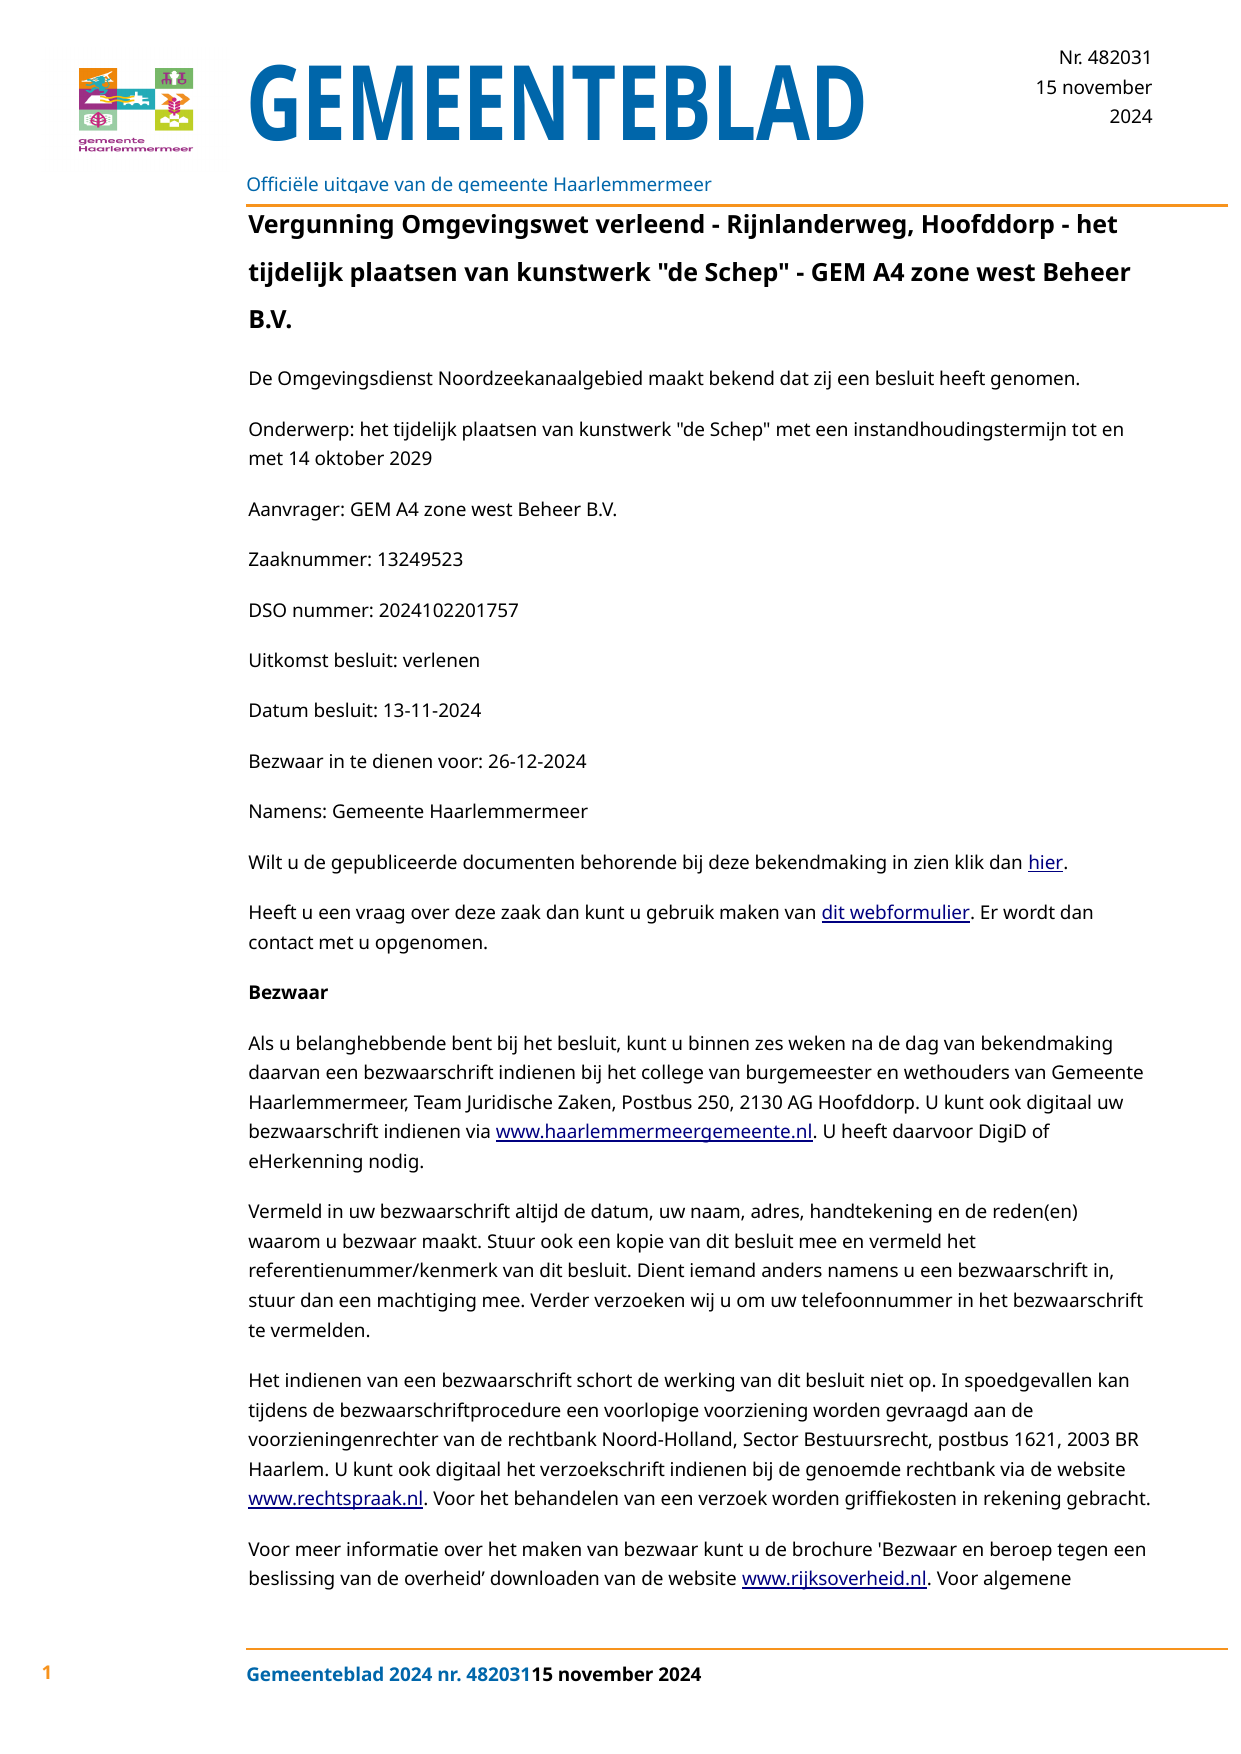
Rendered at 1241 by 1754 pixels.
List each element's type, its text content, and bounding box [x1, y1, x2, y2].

text Voor meer informatie over het maken van bezwaar kunt u de brochure 'Bezwaar en beroep tegen een beslissing van de overheid’ downloaden van de website www.rijksoverheid.nl. Voor algemene [248, 1536, 1152, 1591]
text De Omgevingsdienst Noordzeekanaalgebied maakt bekend dat zij een besluit heeft genomen. [248, 366, 1152, 391]
text Vergunning Omgevingswet verleend - Rijnlanderweg, Hoofddorp - het tijdelijk plaatsen van kunstwerk "de Schep" - GEM A4 zone west Beheer B.V. [248, 207, 1152, 336]
text Als u belanghebbende bent bij het besluit, kunt u binnen zes weken na de dag van bekendmaking daarvan een bezwaarschrift indienen bij het college van burgemeester en wethouders van Gemeente Haarlemmermeer, Team Juridische Zaken, Postbus 250, 2130 AG Hoofddorp. U kunt ook digitaal uw bezwaarschrift indienen via www.haarlemmermeergemeente.nl. U heeft daarvoor DigiD of eHerkenning nodig. [248, 1030, 1152, 1174]
text Het indienen van een bezwaarschrift schort de werking van dit besluit niet op. In spoedgevallen kan tijdens de bezwaarschriftprocedure een voorlopige voorziening worden gevraagd aan de voorzieningenrechter van de rechtbank Noord-Holland, Sector Bestuursrecht, postbus 1621, 2003 BR Haarlem. U kunt ook digitaal het verzoekschrift indienen bij de genoemde rechtbank via de website www.rechtspraak.nl. Voor het behandelen van een verzoek worden griffiekosten in rekening gebracht. [248, 1367, 1152, 1511]
text Onderwerp: het tijdelijk plaatsen van kunstwerk "de Schep" met een instandhoudingstermijn tot en met 14 oktober 2029 [248, 416, 1152, 471]
text Datum besluit: 13-11-2024 [248, 698, 1152, 723]
text Zaaknummer: 13249523 [248, 546, 1152, 572]
text Heeft u een vraag over deze zaak dan kunt u gebruik maken van dit webformulier. Er wordt dan contact met u opgenomen. [248, 899, 1152, 954]
text DSO nummer: 2024102201757 [248, 597, 1152, 622]
text Aanvrager: GEM A4 zone west Beheer B.V. [248, 496, 1152, 522]
text Namens: Gemeente Haarlemmermeer [248, 798, 1152, 824]
text Bezwaar in te dienen voor: 26-12-2024 [248, 748, 1152, 774]
text Wilt u de gepubliceerde documenten behorende bij deze bekendmaking in zien klik dan hier. [248, 849, 1152, 874]
text Vermeld in uw bezwaarschrift altijd de datum, uw naam, adres, handtekening en de reden(en) waarom u bezwaar maakt. Stuur ook een kopie van dit besluit mee en vermeld het referentienummer/kenmerk van dit besluit. Dient iemand anders namens u een bezwaarschrift in, stuur dan een machtiging mee. Verder verzoeken wij u om uw telefoonnummer in het bezwaarschrift te vermelden. [248, 1198, 1152, 1342]
text Bezwaar [248, 979, 1152, 1005]
picture [41, 47, 231, 172]
text Uitkomst besluit: verlenen [248, 647, 1152, 673]
